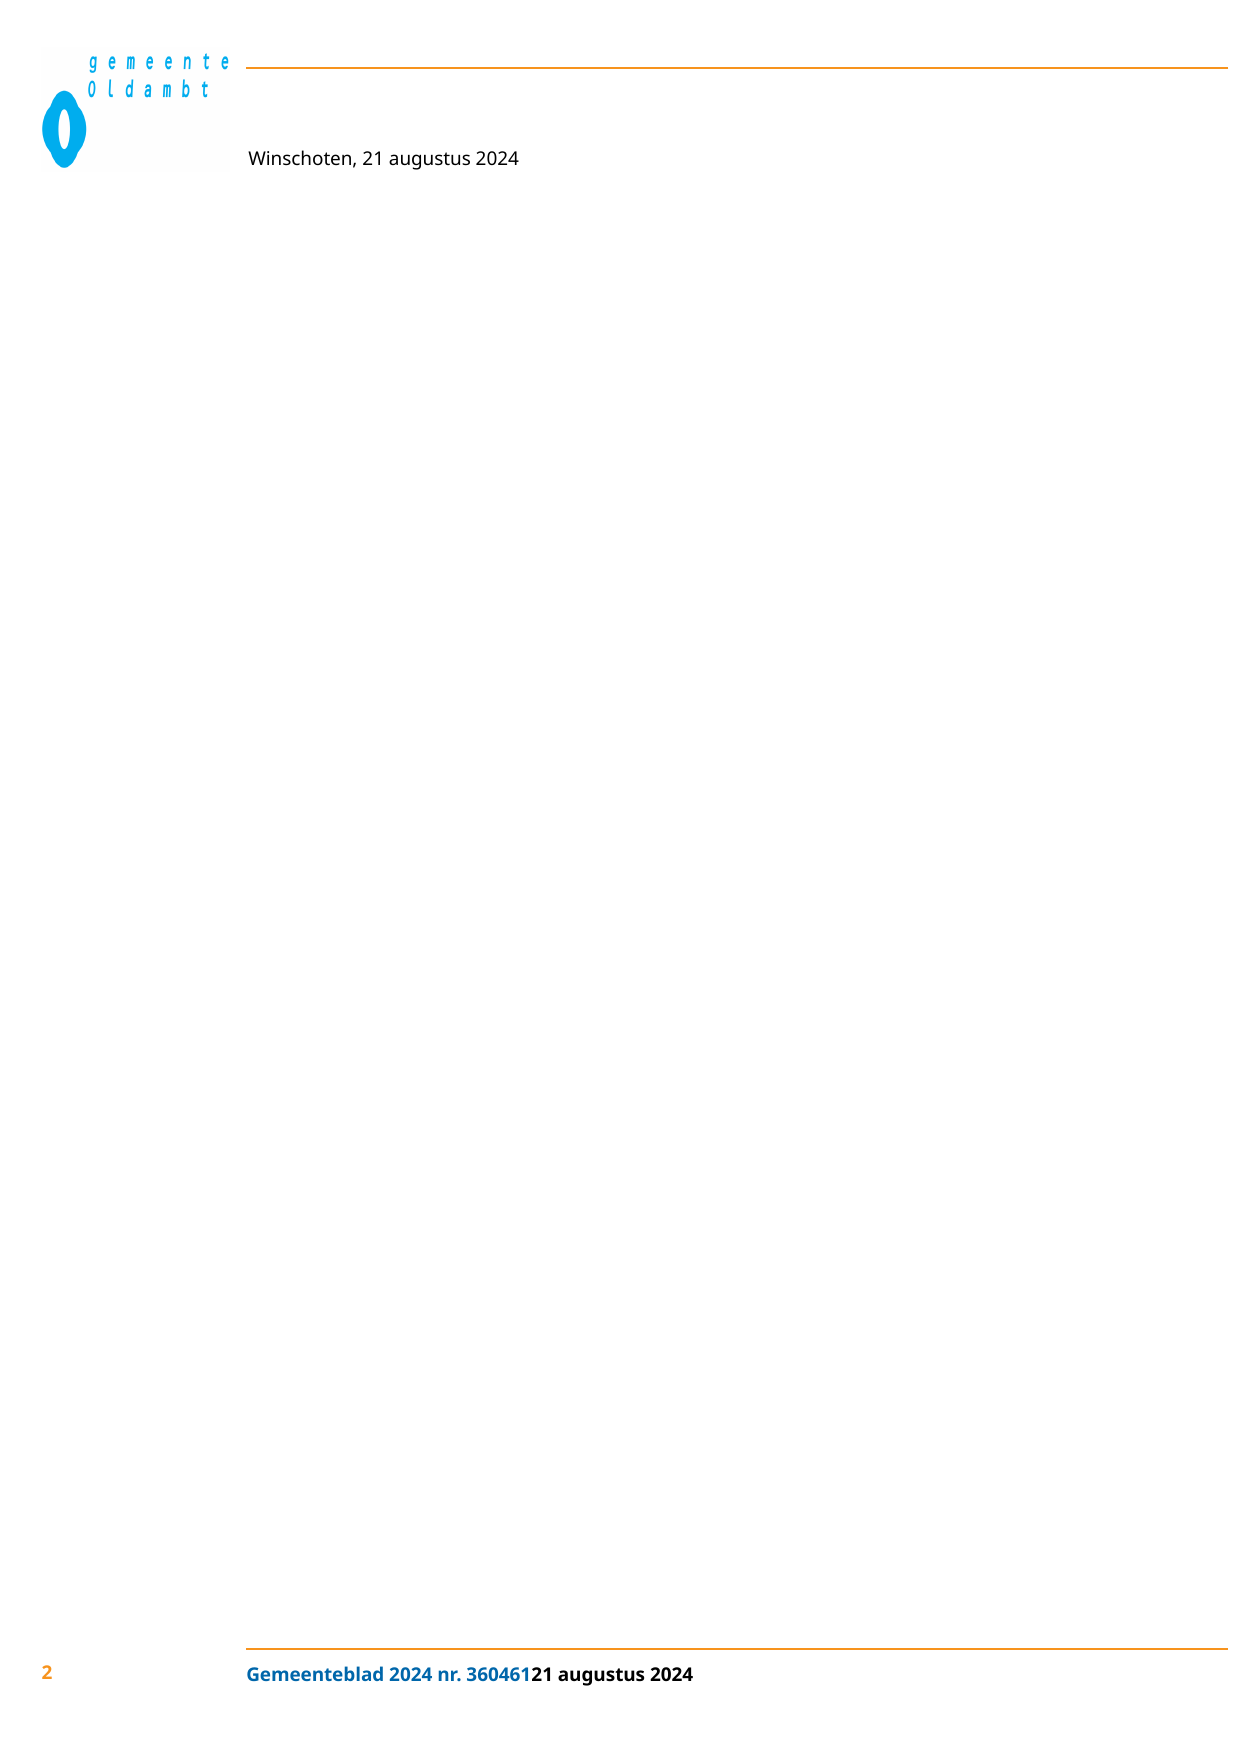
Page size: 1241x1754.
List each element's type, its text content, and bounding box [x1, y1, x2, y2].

picture [41, 47, 231, 172]
text Winschoten, 21 augustus 2024 [248, 145, 1152, 171]
